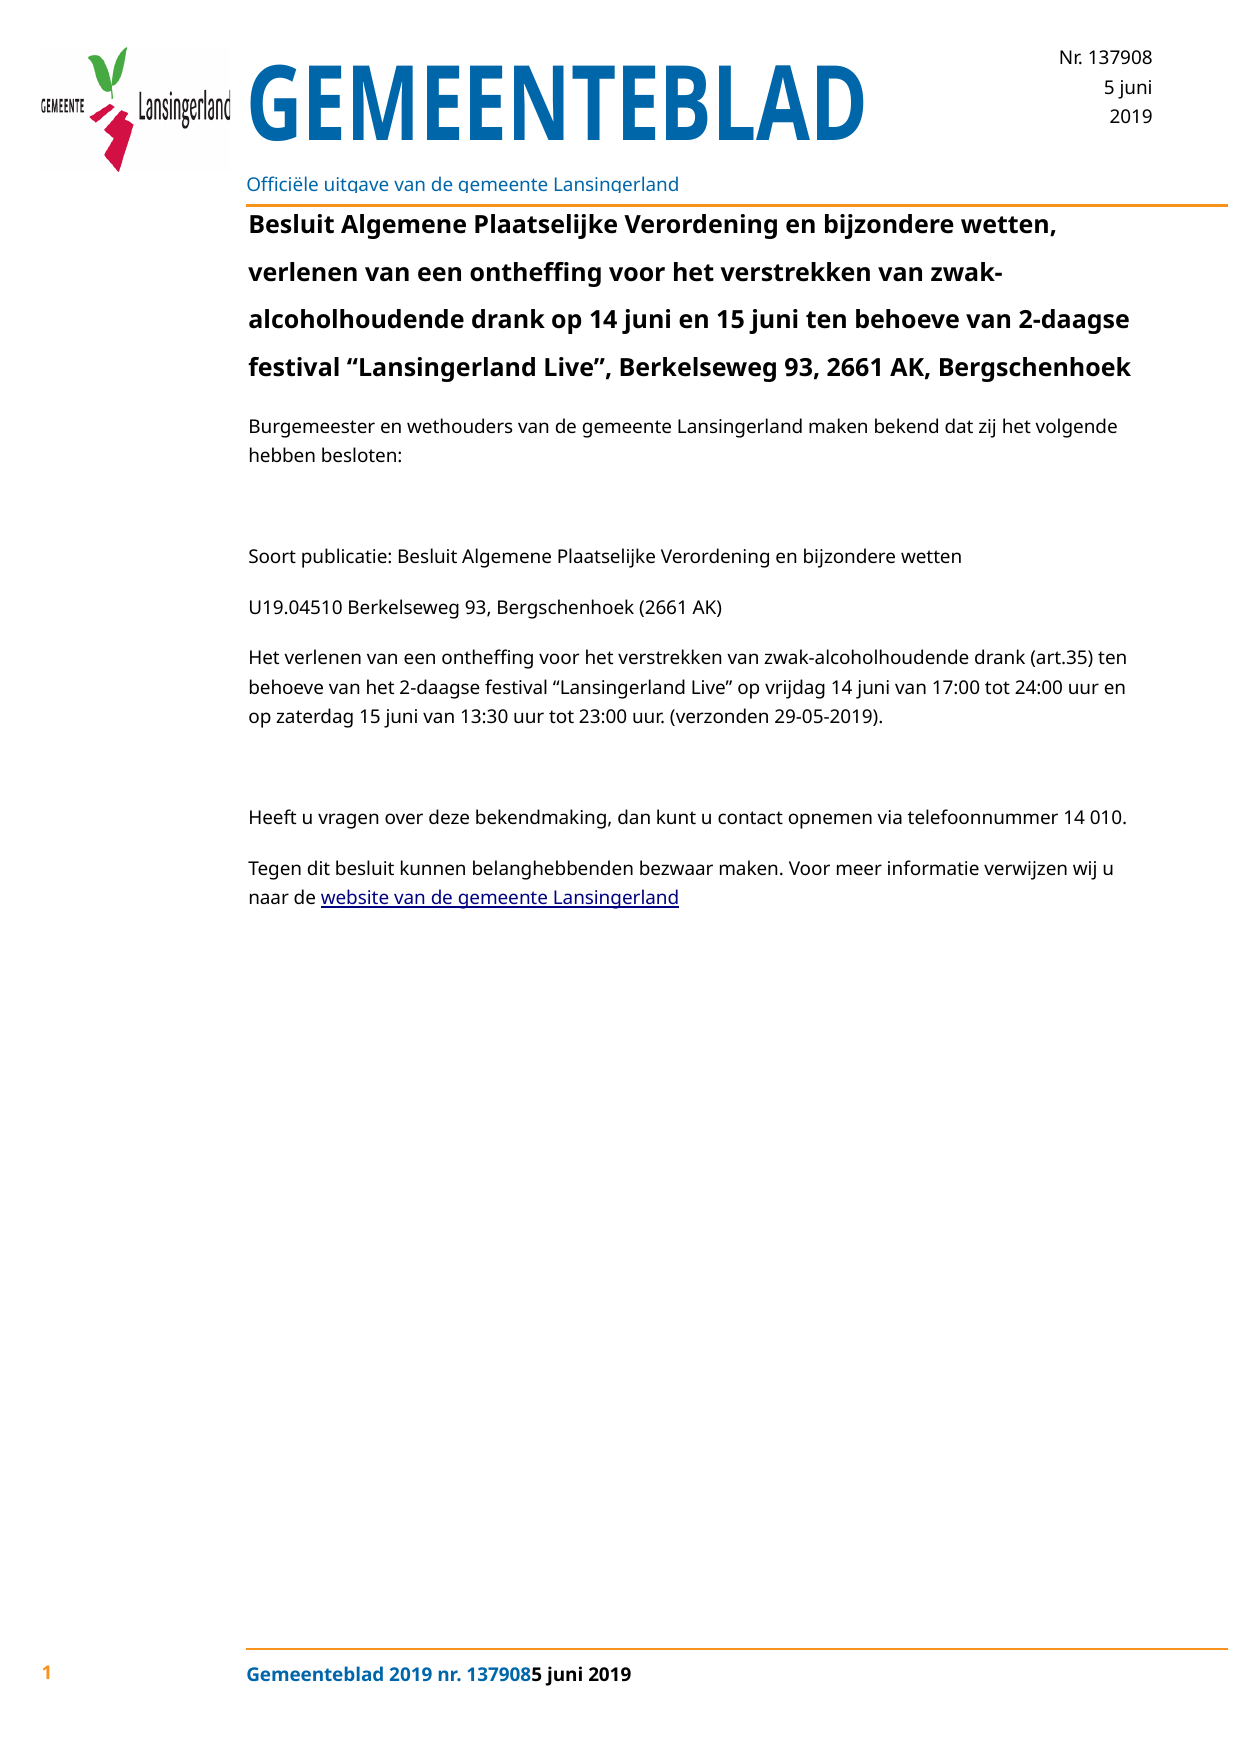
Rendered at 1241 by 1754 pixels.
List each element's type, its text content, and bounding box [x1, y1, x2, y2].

text Besluit Algemene Plaatselijke Verordening en bijzondere wetten, verlenen van een ontheffing voor het verstrekken van zwak-alcoholhoudende drank op 14 juni en 15 juni ten behoeve van 2-daagse festival “Lansingerland Live”, Berkelseweg 93, 2661 AK, Bergschenhoek [248, 207, 1152, 384]
text Soort publicatie: Besluit Algemene Plaatselijke Verordening en bijzondere wetten [248, 543, 1152, 569]
picture [41, 47, 231, 172]
text Heeft u vragen over deze bekendmaking, dan kunt u contact opnemen via telefoonnummer 14 010. [248, 804, 1152, 830]
text Burgemeester en wethouders van de gemeente Lansingerland maken bekend dat zij het volgende hebben besloten: [248, 413, 1152, 468]
text Het verlenen van een ontheffing voor het verstrekken van zwak-alcoholhoudende drank (art.35) ten behoeve van het 2-daagse festival “Lansingerland Live” op vrijdag 14 juni van 17:00 tot 24:00 uur en op zaterdag 15 juni van 13:30 uur tot 23:00 uur. (verzonden 29-05-2019). [248, 644, 1152, 729]
text U19.04510 Berkelseweg 93, Bergschenhoek (2661 AK) [248, 594, 1152, 620]
text Tegen dit besluit kunnen belanghebbenden bezwaar maken. Voor meer informatie verwijzen wij u naar de website van de gemeente Lansingerland [248, 855, 1152, 910]
